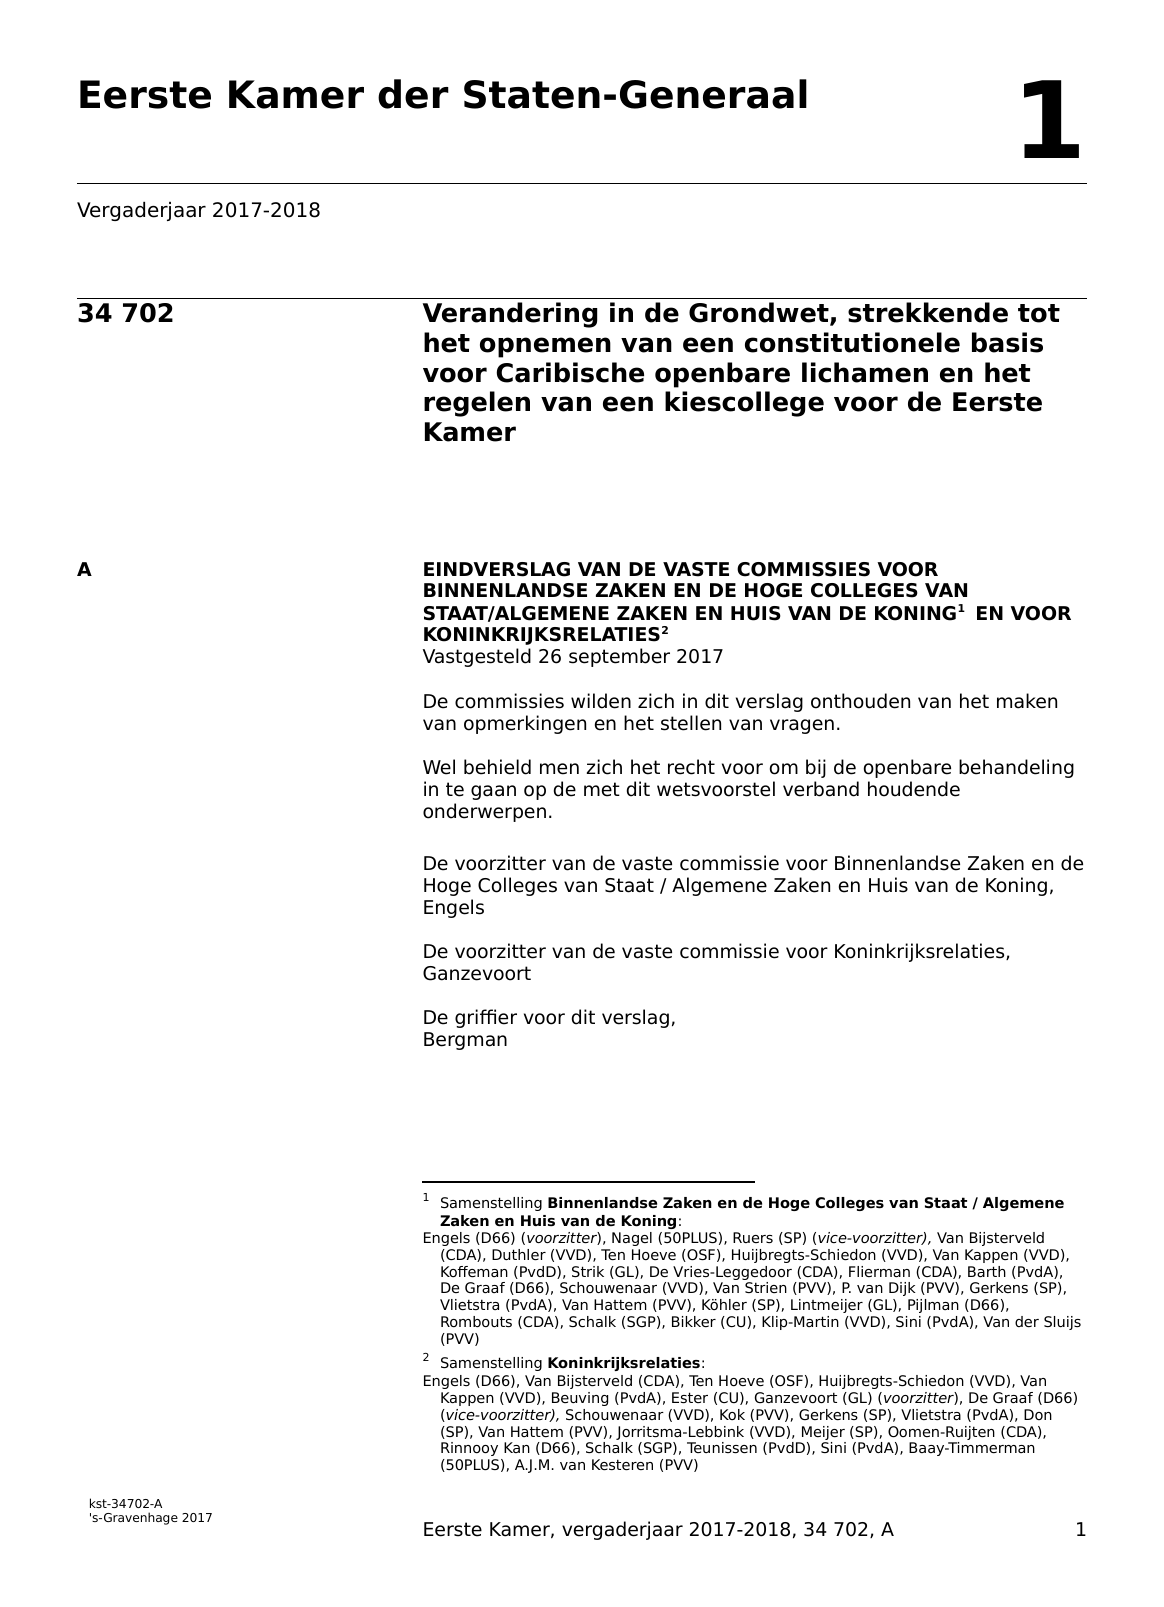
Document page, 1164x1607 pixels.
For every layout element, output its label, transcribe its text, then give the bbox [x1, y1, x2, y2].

text Vastgesteld 26 september 2017 [422, 646, 1087, 668]
text De voorzitter van de vaste commissie voor Koninkrijksrelaties, Ganzevoort [422, 941, 1087, 985]
table_header Eerste Kamer der Staten-Generaal [77, 59, 886, 183]
text Samenstelling Binnenlandse Zaken en de Hoge Colleges van Staat / Algemene Zaken en Huis van de Koning: [422, 1191, 1087, 1230]
text Samenstelling Koninkrijksrelaties: [422, 1351, 1087, 1373]
text kst-34702-A [88, 1497, 323, 1511]
subtitle A EINDVERSLAG VAN DE VASTE COMMISSIES VOOR BINNENLANDSE ZAKEN EN DE HOGE COLLEGES VAN STAAT/ALGEMENE ZAKEN EN HUIS VAN DE KONING EN VOOR KONINKRIJKSRELATIES [77, 558, 1087, 646]
text Engels (D66) (voorzitter), Nagel (50PLUS), Ruers (SP) (vice-voorzitter), Van Bijsterveld (CDA), Duthler (VVD), Ten Hoeve (OSF), Huijbregts-Schiedon (VVD), Van Kappen (VVD), Koffeman (PvdD), Strik (GL), De Vries-Leggedoor (CDA), Flierman (CDA), Barth (PvdA), De Graaf (D66), Schouwenaar (VVD), Van Strien (PVV), P. van Dijk (PVV), Gerkens (SP), Vlietstra (PvdA), Van Hattem (PVV), Köhler (SP), Lintmeijer (GL), Pijlman (D66), Rombouts (CDA), Schalk (SGP), Bikker (CU), Klip-Martin (VVD), Sini (PvdA), Van der Sluijs (PVV) [422, 1230, 1087, 1348]
text De commissies wilden zich in dit verslag onthouden van het maken van opmerkingen en het stellen van vragen. [422, 691, 1087, 734]
text De griffier voor dit verslag, Bergman [422, 1007, 1087, 1051]
text Engels (D66), Van Bijsterveld (CDA), Ten Hoeve (OSF), Huijbregts-Schiedon (VVD), Van Kappen (VVD), Beuving (PvdA), Ester (CU), Ganzevoort (GL) (voorzitter), De Graaf (D66) (vice-voorzitter), Schouwenaar (VVD), Kok (PVV), Gerkens (SP), Vlietstra (PvdA), Don (SP), Van Hattem (PVV), Jorritsma-Lebbink (VVD), Meijer (SP), Oomen-Ruijten (CDA), Rinnooy Kan (D66), Schalk (SGP), Teunissen (PvdD), Sini (PvdA), Baay-Timmerman (50PLUS), A.J.M. van Kesteren (PVV) [422, 1373, 1087, 1474]
table_cell Vergaderjaar 2017-2018 [77, 184, 1087, 298]
text De voorzitter van de vaste commissie voor Binnenlandse Zaken en de Hoge Colleges van Staat / Algemene Zaken en Huis van de Koning, Engels [422, 853, 1087, 918]
text 's-Gravenhage 2017 [88, 1511, 323, 1525]
text Wel behield men zich het recht voor om bij de openbare behandeling in te gaan op de met dit wetsvoorstel verband houdende onderwerpen. [422, 757, 1087, 823]
subtitle 34 702 Verandering in de Grondwet, strekkende tot het opnemen van een constitutionele basis voor Caribische openbare lichamen en het regelen van een kiescollege voor de Eerste Kamer [77, 299, 1087, 447]
table_header 1 [886, 59, 1087, 183]
